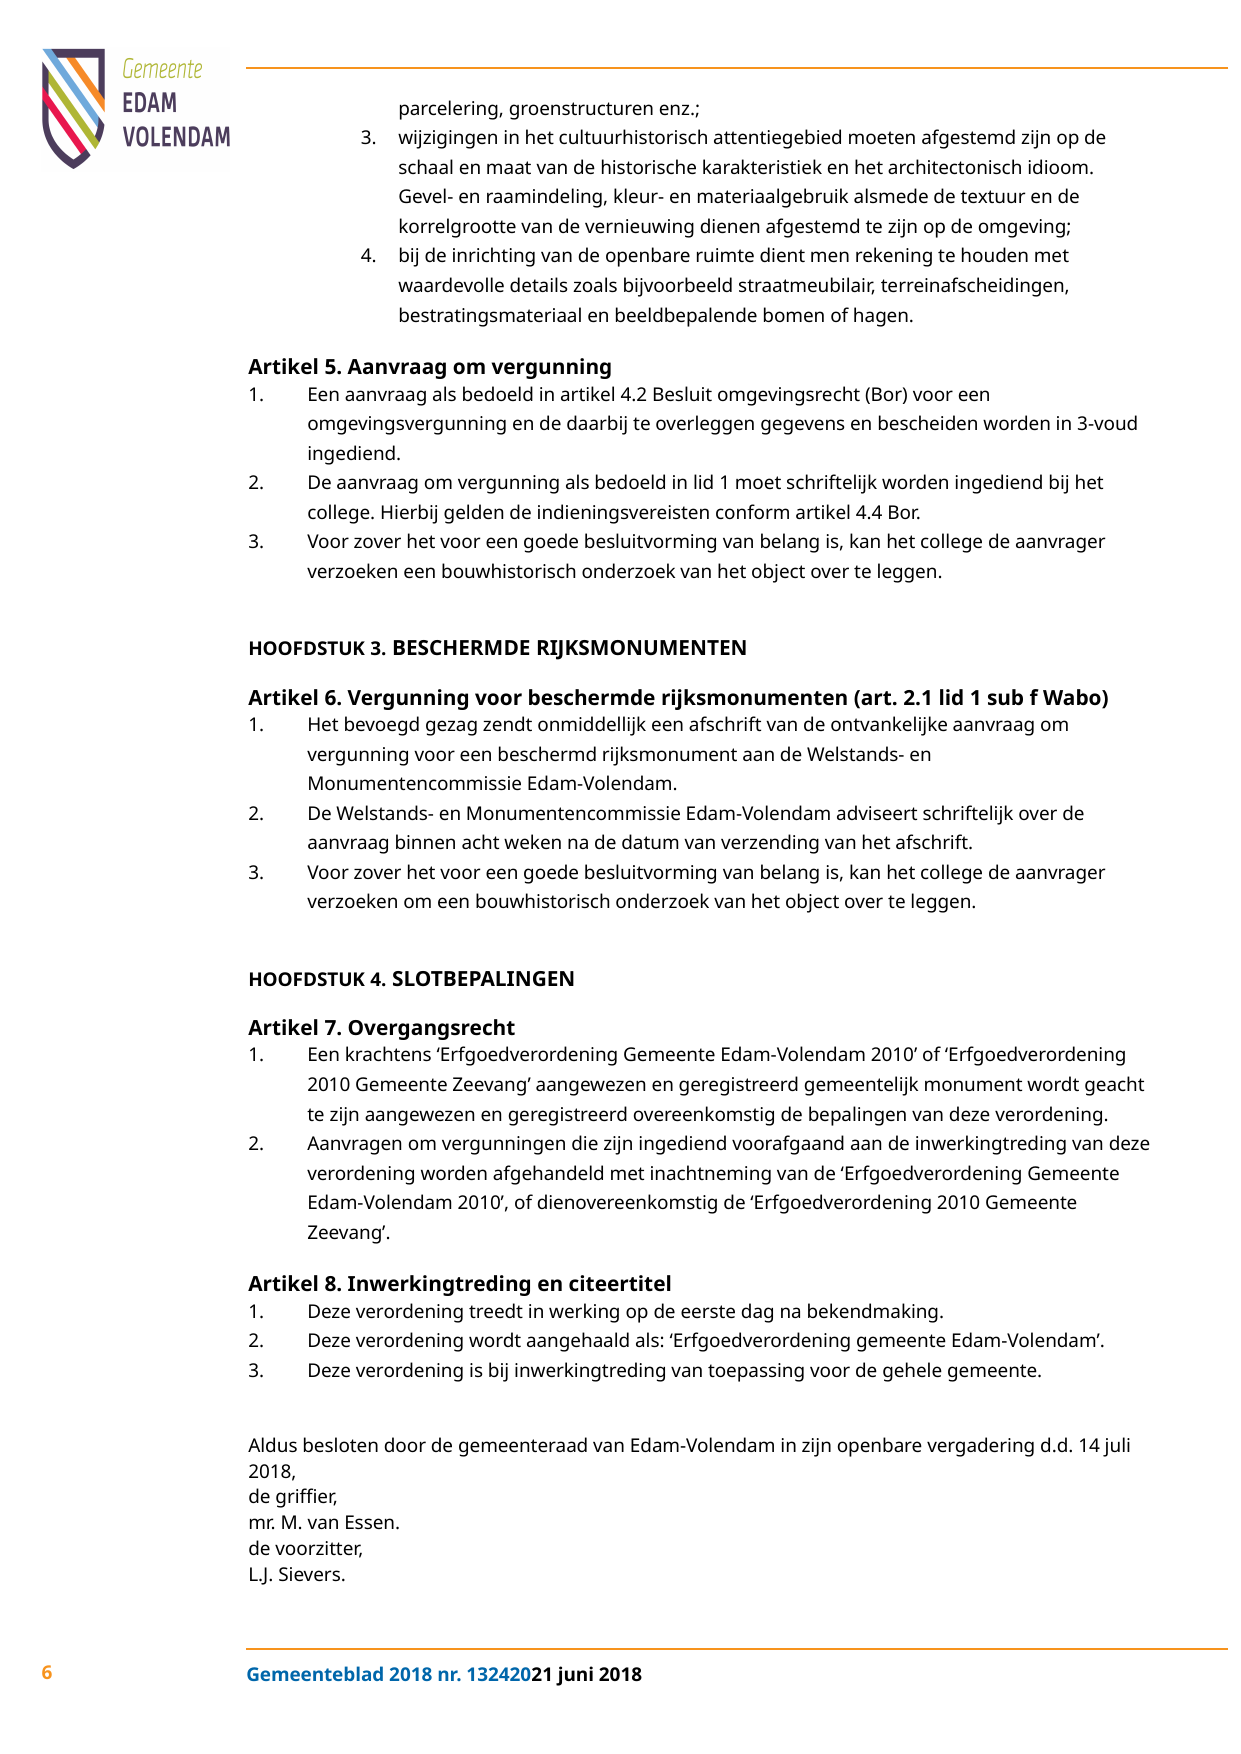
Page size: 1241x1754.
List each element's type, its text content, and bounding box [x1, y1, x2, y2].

text HOOFDSTUK 4. SLOTBEPALINGEN [248, 964, 1152, 992]
list Deze verordening wordt aangehaald als: ‘Erfgoedverordening gemeente Edam-Volendam’. [248, 1327, 1152, 1353]
picture [41, 47, 231, 172]
text Aldus besloten door de gemeenteraad van Edam-Volendam in zijn openbare vergadering d.d. 14 juli 2018, [248, 1432, 1152, 1484]
text HOOFDSTUK 3. BESCHERMDE RIJKSMONUMENTEN [248, 633, 1152, 662]
list De Welstands- en Monumentencommissie Edam-Volendam adviseert schriftelijk over de aanvraag binnen acht weken na de datum van verzending van het afschrift. [248, 800, 1152, 855]
list bij de inrichting van de openbare ruimte dient men rekening te houden met waardevolle details zoals bijvoorbeeld straatmeubilair, terreinafscheidingen, bestratingsmateriaal en beeldbepalende bomen of hagen. [361, 243, 1152, 328]
list Voor zover het voor een goede besluitvorming van belang is, kan het college de aanvrager verzoeken om een bouwhistorisch onderzoek van het object over te leggen. [248, 859, 1152, 914]
text Artikel 5. Aanvraag om vergunning [248, 352, 1152, 381]
text de voorzitter, [248, 1535, 1152, 1561]
list Een aanvraag als bedoeld in artikel 4.2 Besluit omgevingsrecht (Bor) voor een omgevingsvergunning en de daarbij te overleggen gegevens en bescheiden worden in 3-voud ingediend. [248, 381, 1152, 466]
text mr. M. van Essen. [248, 1509, 1152, 1535]
list De aanvraag om vergunning als bedoeld in lid 1 moet schriftelijk worden ingediend bij het college. Hierbij gelden de indieningsvereisten conform artikel 4.4 Bor. [248, 469, 1152, 525]
list wijzigingen in het cultuurhistorisch attentiegebied moeten afgestemd zijn op de schaal en maat van de historische karakteristiek en het architectonisch idioom. Gevel- en raamindeling, kleur- en materiaalgebruik alsmede de textuur en de korrelgrootte van de vernieuwing dienen afgestemd te zijn op de omgeving; [361, 124, 1152, 239]
text Artikel 6. Vergunning voor beschermde rijksmonumenten (art. 2.1 lid 1 sub f Wabo) [248, 683, 1152, 711]
list Voor zover het voor een goede besluitvorming van belang is, kan het college de aanvrager verzoeken een bouwhistorisch onderzoek van het object over te leggen. [248, 529, 1152, 584]
text Artikel 7. Overgangsrecht [248, 1013, 1152, 1042]
list Deze verordening treedt in werking op de eerste dag na bekendmaking. [248, 1298, 1152, 1324]
list Een krachtens ‘Erfgoedverordening Gemeente Edam-Volendam 2010’ of ‘Erfgoedverordening 2010 Gemeente Zeevang’ aangewezen en geregistreerd gemeentelijk monument wordt geacht te zijn aangewezen en geregistreerd overeenkomstig de bepalingen van deze verordening. [248, 1042, 1152, 1126]
list Aanvragen om vergunningen die zijn ingediend voorafgaand aan de inwerkingtreding van deze verordening worden afgehandeld met inachtneming van de ‘Erfgoedverordening Gemeente Edam-Volendam 2010’, of dienovereenkomstig de ‘Erfgoedverordening 2010 Gemeente Zeevang’. [248, 1130, 1152, 1245]
list Het bevoegd gezag zendt onmiddellijk een afschrift van de ontvankelijke aanvraag om vergunning voor een beschermd rijksmonument aan de Welstands- en Monumentencommissie Edam-Volendam. [248, 711, 1152, 796]
list Deze verordening is bij inwerkingtreding van toepassing voor de gehele gemeente. [248, 1357, 1152, 1383]
text de griffier, [248, 1484, 1152, 1509]
text L.J. Sievers. [248, 1561, 1152, 1587]
list parcelering, groenstructuren enz.; [361, 95, 1152, 121]
text Artikel 8. Inwerkingtreding en citeertitel [248, 1269, 1152, 1298]
